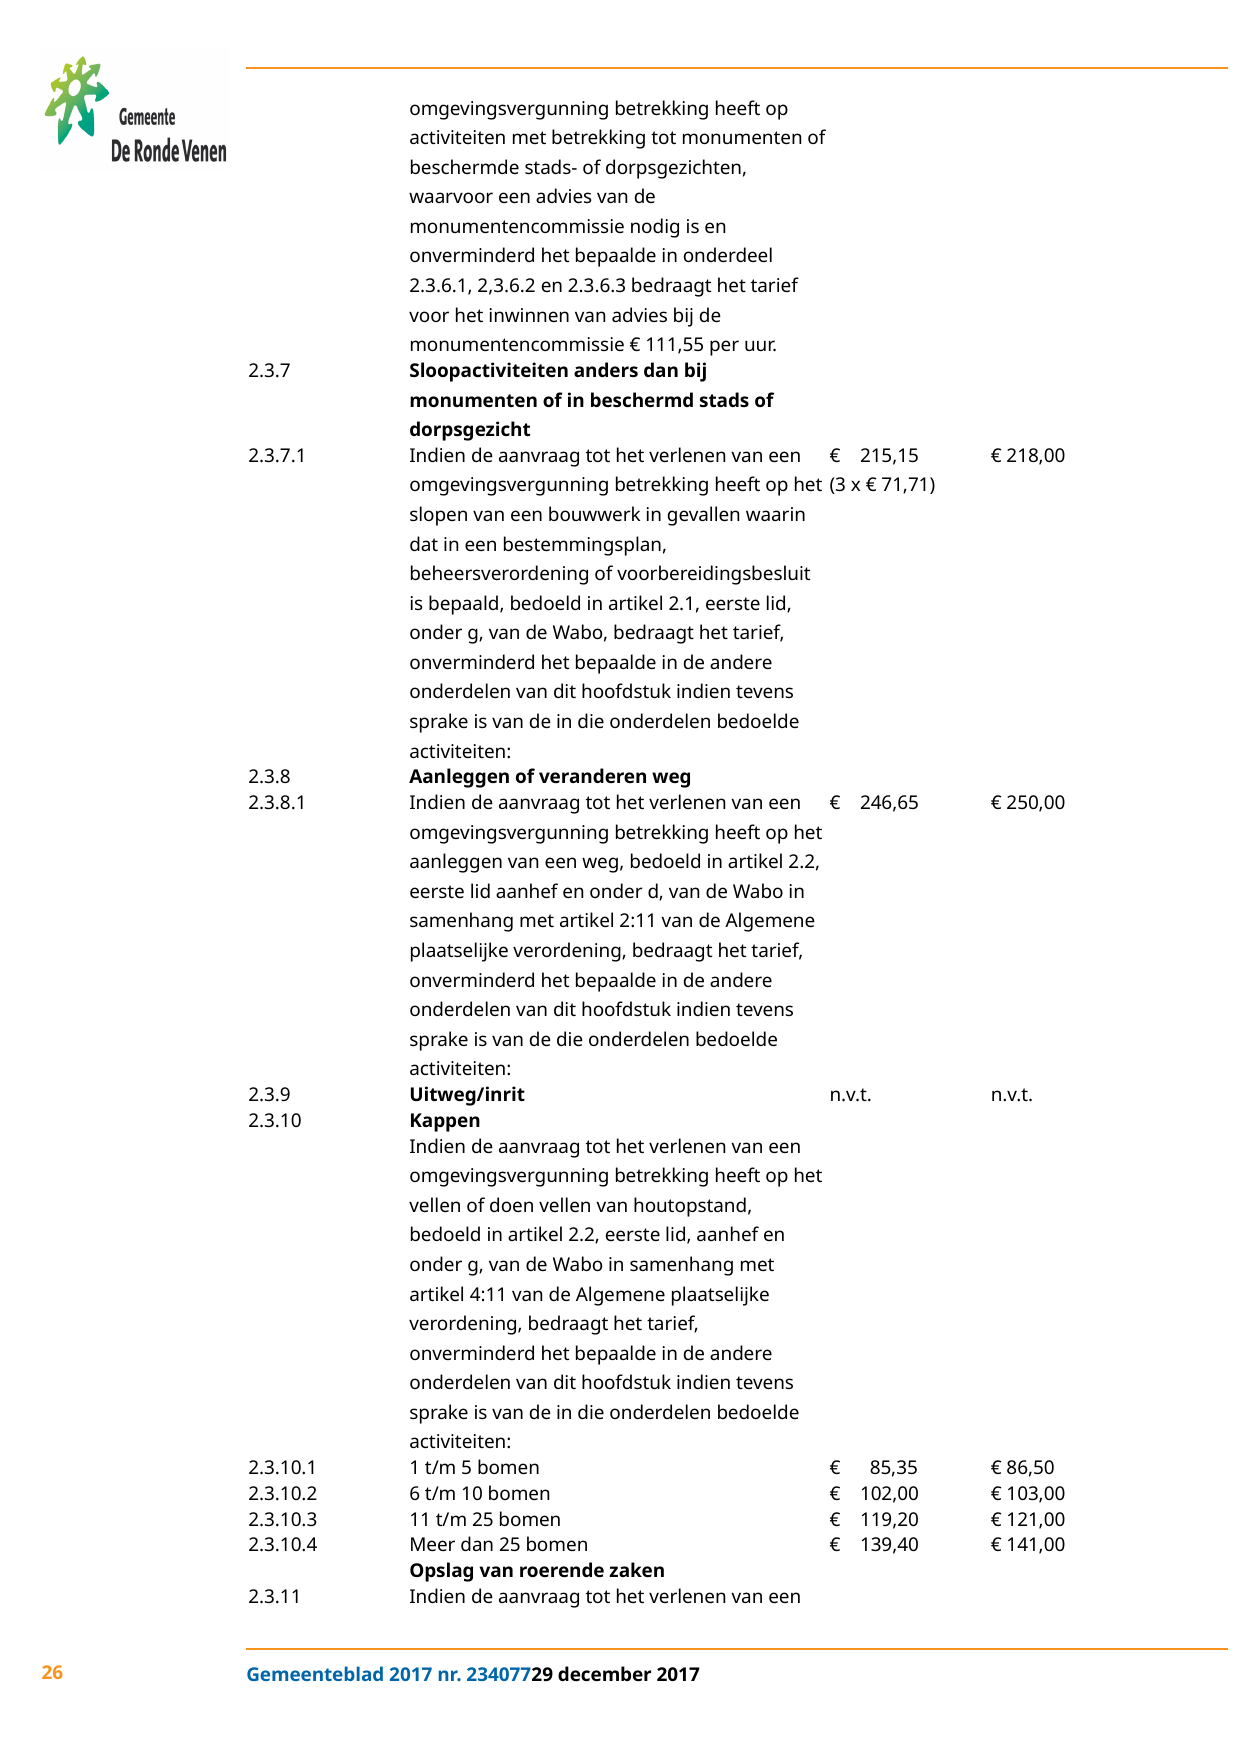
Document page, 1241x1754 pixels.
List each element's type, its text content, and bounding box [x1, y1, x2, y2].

table_cell [248, 95, 409, 357]
picture [41, 47, 231, 172]
table_cell 1 t/m 5 bomen [409, 1454, 829, 1480]
table_cell € 141,00 [991, 1532, 1152, 1557]
table_cell € 139,40 [829, 1532, 991, 1557]
table_cell € 103,00 [991, 1480, 1152, 1506]
table_cell n.v.t. [991, 1081, 1152, 1107]
table_cell [991, 764, 1152, 789]
table_cell Opslag van roerende zaken [409, 1557, 829, 1583]
table_cell Indien de aanvraag tot het verlenen van een omgevingsvergunning betrekking heeft op het vellen of doen vellen van houtopstand, bedoeld in artikel 2.2, eerste lid, aanhef en onder g, van de Wabo in samenhang met artikel 4:11 van de Algemene plaatselijke verordening, bedraagt het tarief, onverminderd het bepaalde in de andere onderdelen van dit hoofdstuk indien tevens sprake is van de in die onderdelen bedoelde activiteiten: [409, 1133, 829, 1454]
table_cell [829, 1583, 991, 1609]
table_cell [248, 1557, 409, 1583]
table_cell Indien de aanvraag tot het verlenen van een omgevingsvergunning betrekking heeft op het aanleggen van een weg, bedoeld in artikel 2.2, eerste lid aanhef en onder d, van de Wabo in samenhang met artikel 2:11 van de Algemene plaatselijke verordening, bedraagt het tarief, onverminderd het bepaalde in de andere onderdelen van dit hoofdstuk indien tevens sprake is van de die onderdelen bedoelde activiteiten: [409, 789, 829, 1081]
table_cell Indien de aanvraag tot het verlenen van een omgevingsvergunning betrekking heeft op het slopen van een bouwwerk in gevallen waarin dat in een bestemmingsplan, beheersverordening of voorbereidingsbesluit is bepaald, bedoeld in artikel 2.1, eerste lid, onder g, van de Wabo, bedraagt het tarief, onverminderd het bepaalde in de andere onderdelen van dit hoofdstuk indien tevens sprake is van de in die onderdelen bedoelde activiteiten: [409, 442, 829, 764]
table_cell [991, 95, 1152, 357]
table_cell [248, 1133, 409, 1454]
table_cell Meer dan 25 bomen [409, 1532, 829, 1557]
table_cell 2.3.10.3 [248, 1506, 409, 1532]
table_cell 2.3.7.1 [248, 442, 409, 764]
table_cell 2.3.8 [248, 764, 409, 789]
table_cell [991, 1107, 1152, 1133]
table_cell € 119,20 [829, 1506, 991, 1532]
table_cell 2.3.10.1 [248, 1454, 409, 1480]
table_cell € 250,00 [991, 789, 1152, 1081]
table_cell [829, 764, 991, 789]
table_cell € 102,00 [829, 1480, 991, 1506]
table_cell Indien de aanvraag tot het verlenen van een [409, 1583, 829, 1609]
table_cell [829, 1557, 991, 1583]
table_cell Aanleggen of veranderen weg [409, 764, 829, 789]
table_cell [829, 1107, 991, 1133]
table_cell € 121,00 [991, 1506, 1152, 1532]
table_cell 6 t/m 10 bomen [409, 1480, 829, 1506]
table_cell 2.3.10.4 [248, 1532, 409, 1557]
table_cell 2.3.9 [248, 1081, 409, 1107]
table_cell 11 t/m 25 bomen [409, 1506, 829, 1532]
table_cell [991, 1583, 1152, 1609]
table_cell Kappen [409, 1107, 829, 1133]
table_cell [829, 95, 991, 357]
table_cell € 86,50 [991, 1454, 1152, 1480]
table_cell € 85,35 [829, 1454, 991, 1480]
table_cell 2.3.7 [248, 357, 409, 442]
table_cell € 215,15 (3 x € 71,71) [829, 442, 991, 764]
table_cell 2.3.10.2 [248, 1480, 409, 1506]
table_cell 2.3.10 [248, 1107, 409, 1133]
table_cell € 218,00 [991, 442, 1152, 764]
table_cell [991, 357, 1152, 442]
table_cell Sloopactiviteiten anders dan bij monumenten of in beschermd stads of dorpsgezicht [409, 357, 829, 442]
table_cell [991, 1557, 1152, 1583]
table_cell 2.3.11 [248, 1583, 409, 1609]
table_cell omgevingsvergunning betrekking heeft op activiteiten met betrekking tot monumenten of beschermde stads- of dorpsgezichten, waarvoor een advies van de monumentencommissie nodig is en onverminderd het bepaalde in onderdeel 2.3.6.1, 2,3.6.2 en 2.3.6.3 bedraagt het tarief voor het inwinnen van advies bij de monumentencommissie € 111,55 per uur. [409, 95, 829, 357]
table_cell Uitweg/inrit [409, 1081, 829, 1107]
table_cell [991, 1133, 1152, 1454]
table_cell n.v.t. [829, 1081, 991, 1107]
table_cell € 246,65 [829, 789, 991, 1081]
table_cell 2.3.8.1 [248, 789, 409, 1081]
table_cell [829, 1133, 991, 1454]
table_cell [829, 357, 991, 442]
